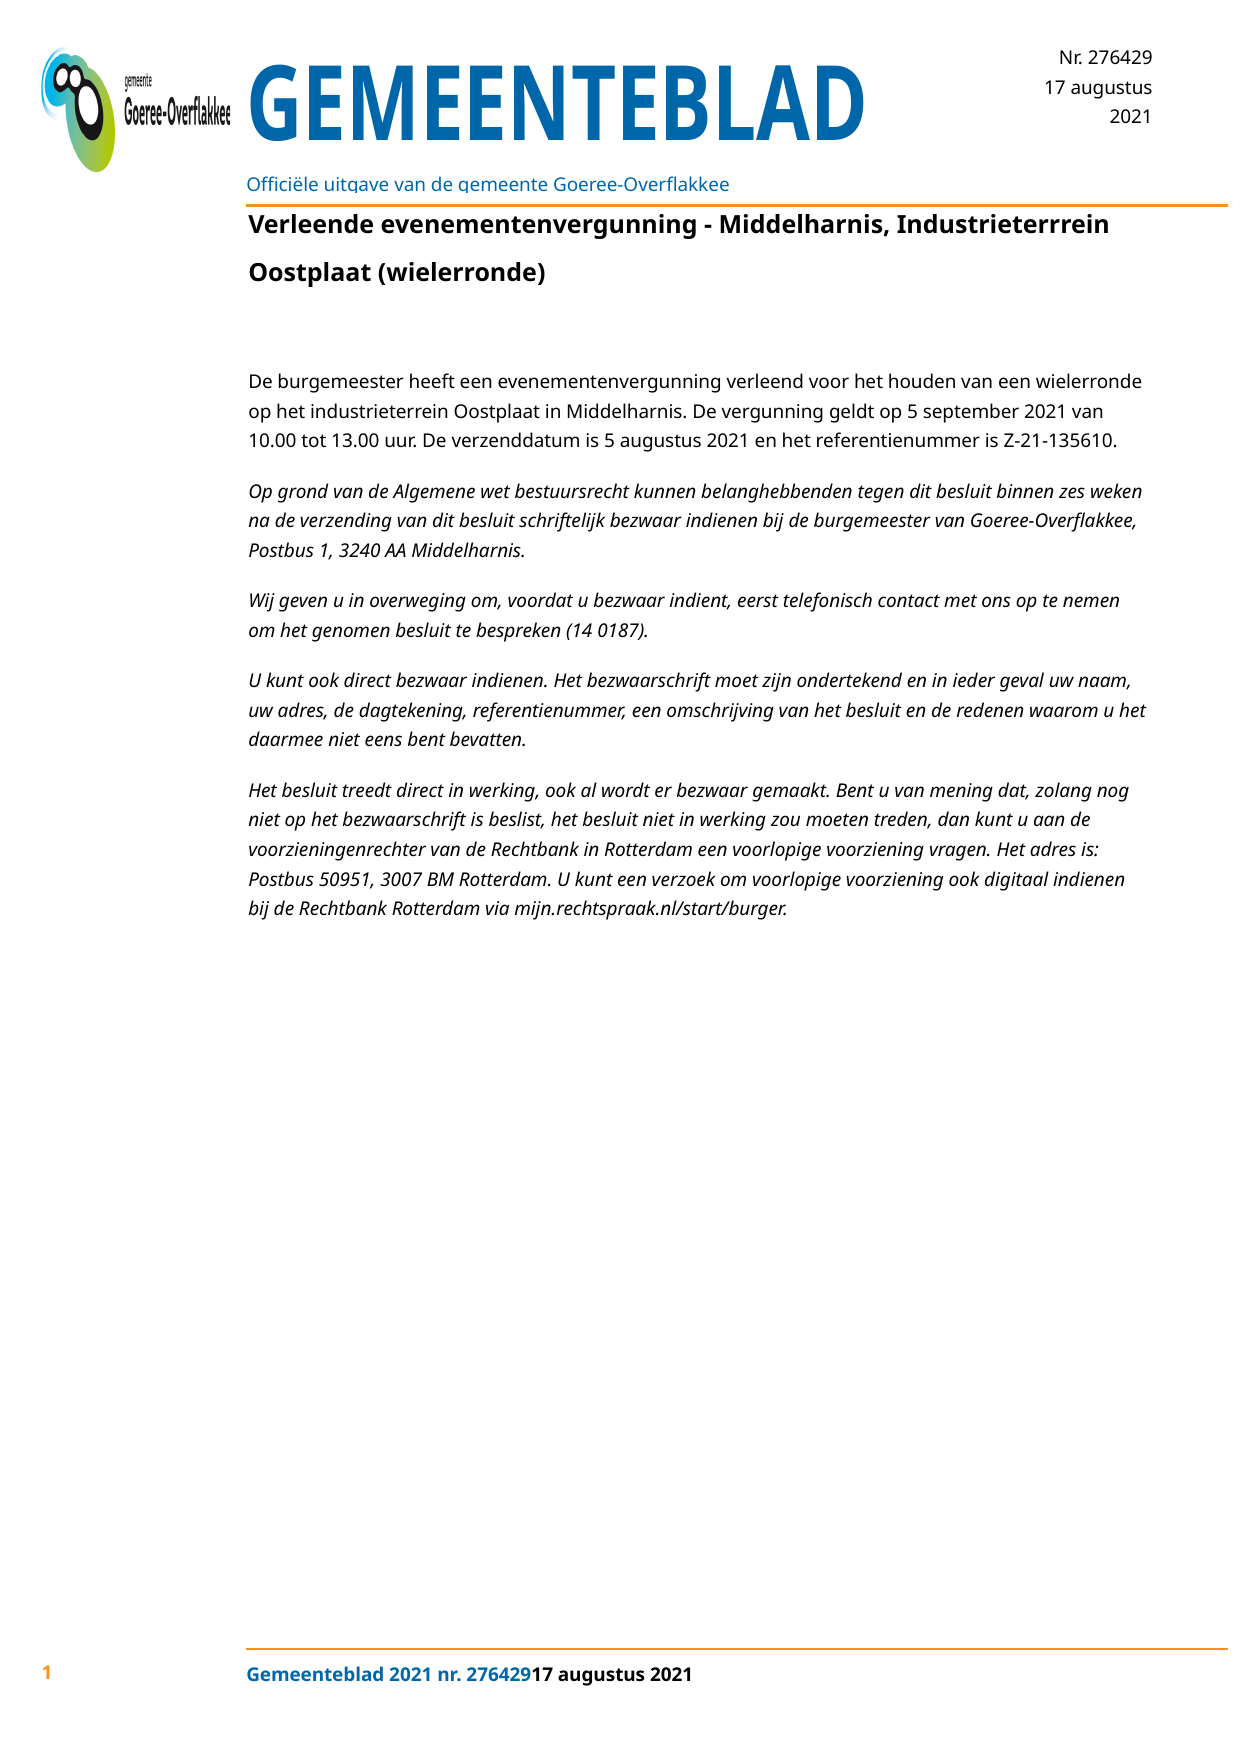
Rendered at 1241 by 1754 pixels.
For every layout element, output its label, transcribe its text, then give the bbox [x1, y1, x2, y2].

text Het besluit treedt direct in werking, ook al wordt er bezwaar gemaakt. Bent u van mening dat, zolang nog niet op het bezwaarschrift is beslist, het besluit niet in werking zou moeten treden, dan kunt u aan de voorzieningenrechter van de Rechtbank in Rotterdam een voorlopige voorziening vragen. Het adres is: Postbus 50951, 3007 BM Rotterdam. U kunt een verzoek om voorlopige voorziening ook digitaal indienen bij de Rechtbank Rotterdam via mijn.rechtspraak.nl/start/burger. [248, 777, 1152, 921]
picture [41, 47, 231, 172]
text Op grond van de Algemene wet bestuursrecht kunnen belanghebbenden tegen dit besluit binnen zes weken na de verzending van dit besluit schriftelijk bezwaar indienen bij de burgemeester van Goeree-Overflakkee, Postbus 1, 3240 AA Middelharnis. [248, 478, 1152, 563]
text Wij geven u in overweging om, voordat u bezwaar indient, eerst telefonisch contact met ons op te nemen om het genomen besluit te bespreken (14 0187). [248, 587, 1152, 643]
text Verleende evenementenvergunning - Middelharnis, Industrieterrrein Oostplaat (wielerronde) [248, 207, 1152, 288]
text De burgemeester heeft een evenementenvergunning verleend voor het houden van een wielerronde op het industrieterrein Oostplaat in Middelharnis. De vergunning geldt op 5 september 2021 van 10.00 tot 13.00 uur. De verzenddatum is 5 augustus 2021 en het referentienummer is Z-21-135610. [248, 368, 1152, 453]
text U kunt ook direct bezwaar indienen. Het bezwaarschrift moet zijn ondertekend en in ieder geval uw naam, uw adres, de dagtekening, referentienummer, een omschrijving van het besluit en de redenen waarom u het daarmee niet eens bent bevatten. [248, 667, 1152, 752]
